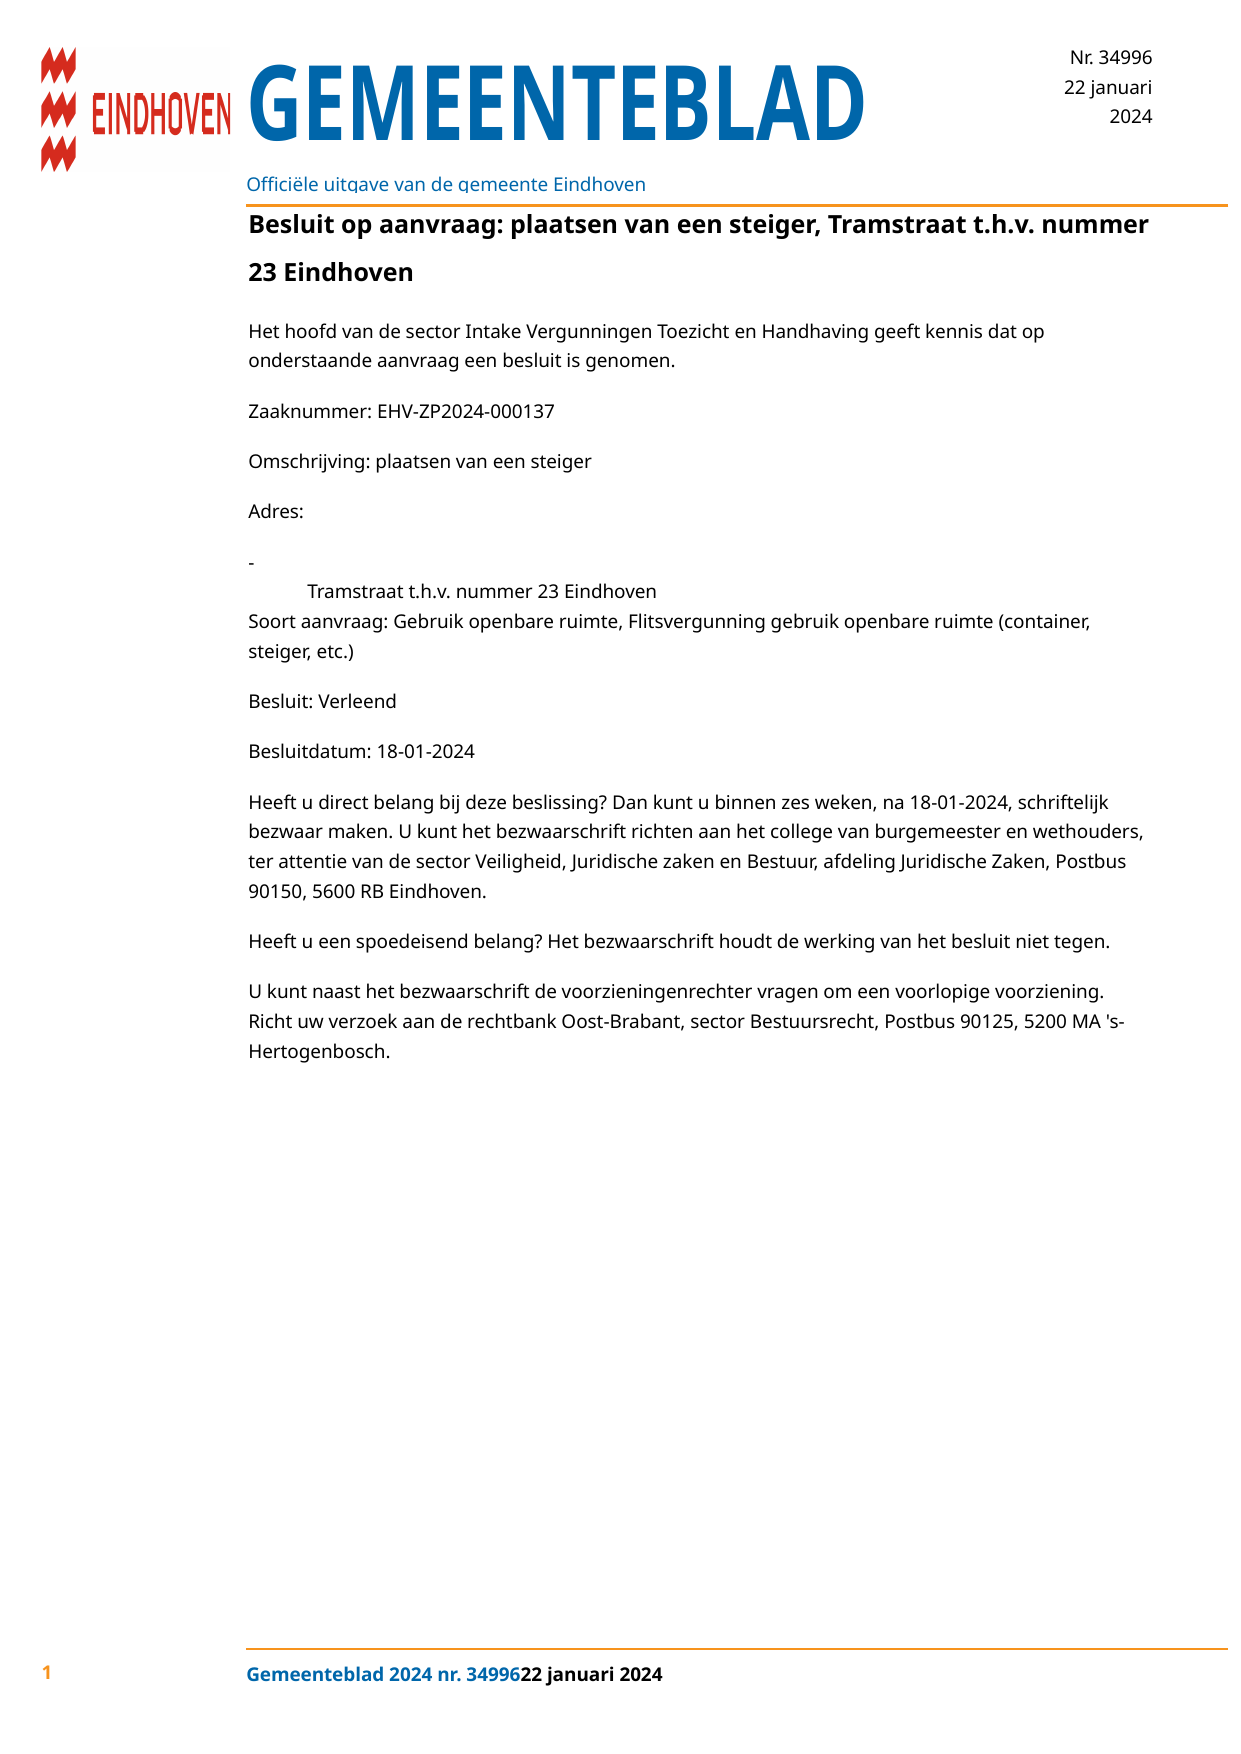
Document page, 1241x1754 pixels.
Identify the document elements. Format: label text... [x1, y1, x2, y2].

text Besluitdatum: 18-01-2024 [248, 739, 1152, 764]
text Omschrijving: plaatsen van een steiger [248, 448, 1152, 474]
text Adres: [248, 499, 1152, 524]
text Besluit: Verleend [248, 688, 1152, 714]
picture [41, 47, 231, 172]
text Heeft u een spoedeisend belang? Het bezwaarschrift houdt de werking van het besluit niet tegen. [248, 928, 1152, 954]
text Zaaknummer: EHV-ZP2024-000137 [248, 398, 1152, 424]
text Besluit op aanvraag: plaatsen van een steiger, Tramstraat t.h.v. nummer 23 Eindhoven [248, 207, 1152, 288]
text U kunt naast het bezwaarschrift de voorzieningenrechter vragen om een voorlopige voorziening. Richt uw verzoek aan de rechtbank Oost-Brabant, sector Bestuursrecht, Postbus 90125, 5200 MA 's-Hertogenbosch. [248, 979, 1152, 1064]
text Het hoofd van de sector Intake Vergunningen Toezicht en Handhaving geeft kennis dat op onderstaande aanvraag een besluit is genomen. [248, 318, 1152, 373]
text Soort aanvraag: Gebruik openbare ruimte, Flitsvergunning gebruik openbare ruimte (container, steiger, etc.) [248, 608, 1152, 664]
text Heeft u direct belang bij deze beslissing? Dan kunt u binnen zes weken, na 18-01-2024, schriftelijk bezwaar maken. U kunt het bezwaarschrift richten aan het college van burgemeester en wethouders, ter attentie van de sector Veiligheid, Juridische zaken en Bestuur, afdeling Juridische Zaken, Postbus 90150, 5600 RB Eindhoven. [248, 789, 1152, 904]
list Tramstraat t.h.v. nummer 23 Eindhoven [248, 579, 1152, 604]
